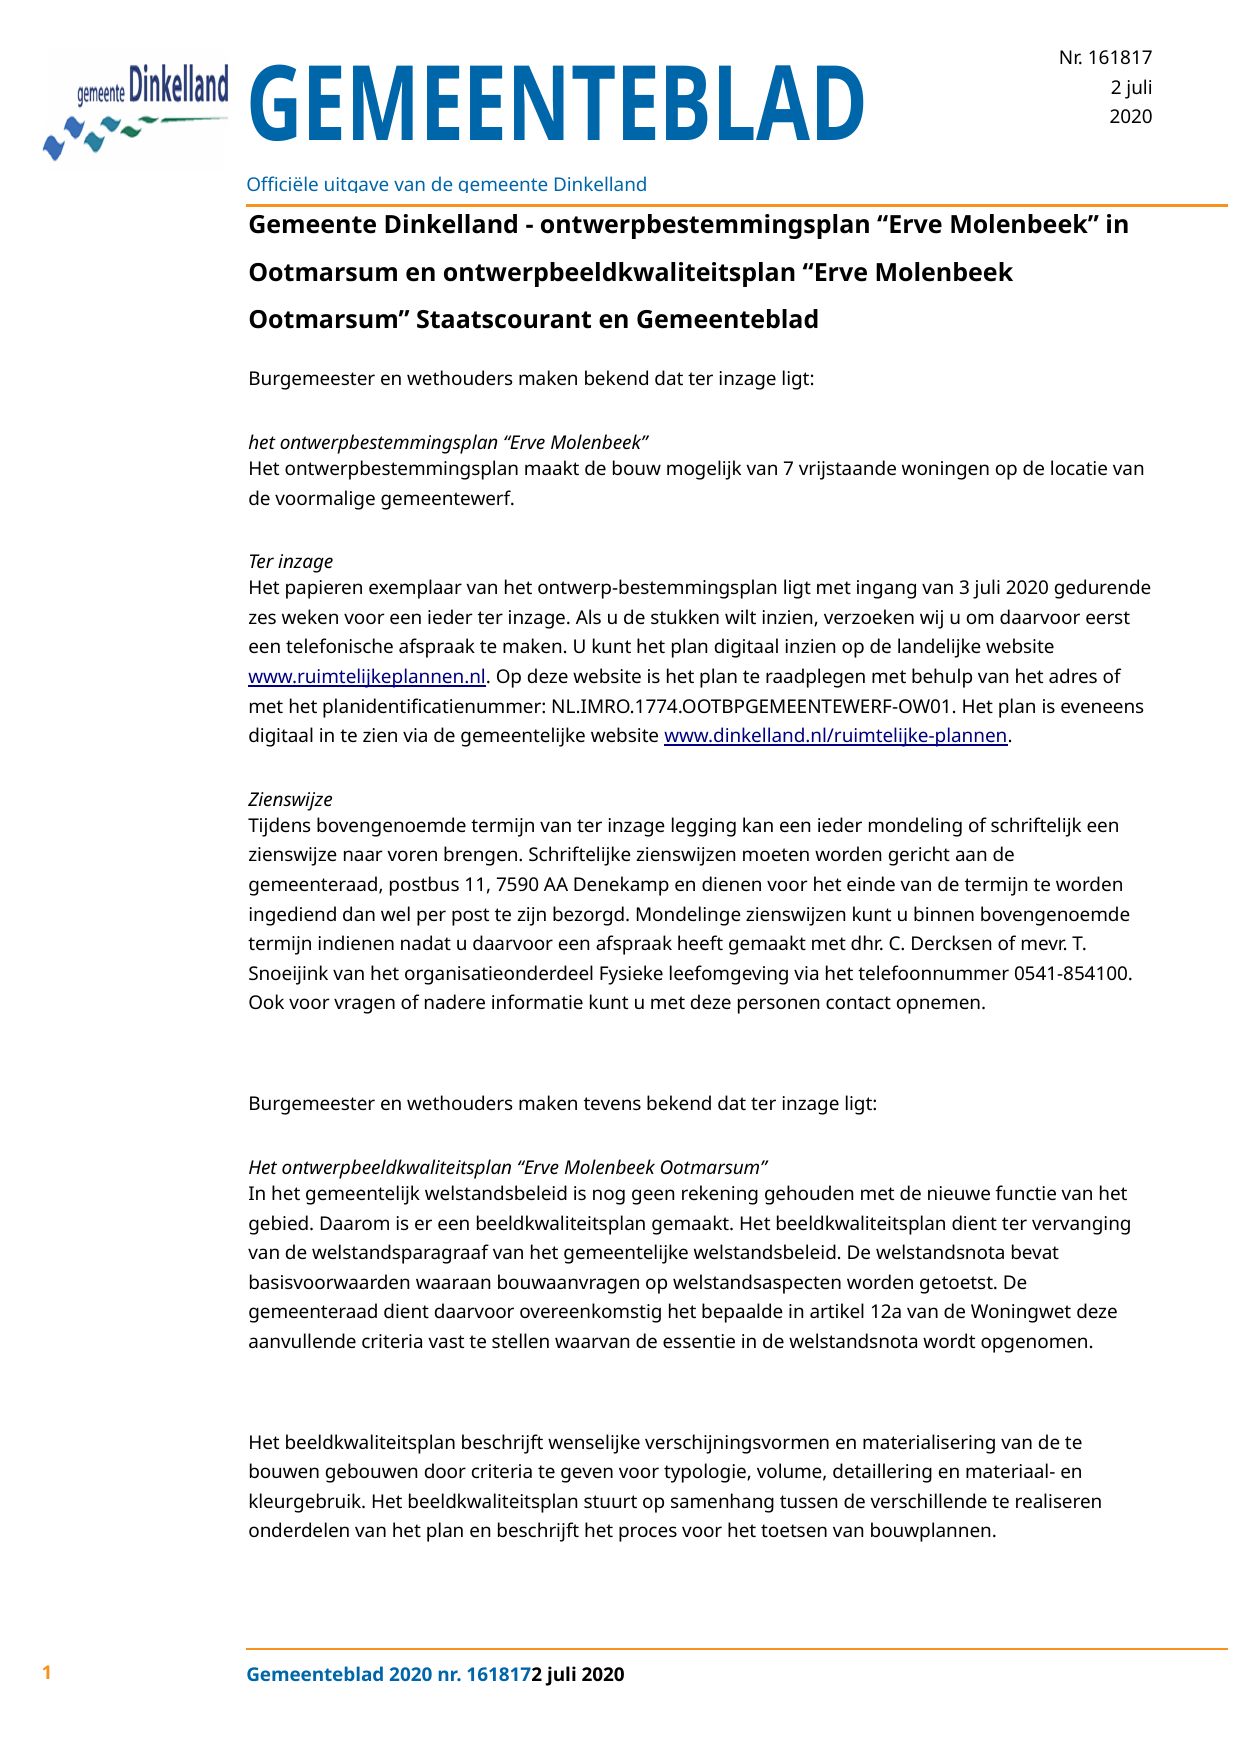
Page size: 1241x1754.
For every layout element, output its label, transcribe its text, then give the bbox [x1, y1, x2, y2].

picture [41, 47, 231, 172]
text het ontwerpbestemmingsplan “Erve Molenbeek” [248, 429, 1152, 455]
text Het papieren exemplaar van het ontwerp-bestemmingsplan ligt met ingang van 3 juli 2020 gedurende zes weken voor een ieder ter inzage. Als u de stukken wilt inzien, verzoeken wij u om daarvoor eerst een telefonische afspraak te maken. U kunt het plan digitaal inzien op de landelijke website www.ruimtelijkeplannen.nl. Op deze website is het plan te raadplegen met behulp van het adres of met het planidentificatienummer: NL.IMRO.1774.OOTBPGEMEENTEWERF-OW01. Het plan is eveneens digitaal in te zien via de gemeentelijke website www.dinkelland.nl/ruimtelijke-plannen. [248, 574, 1152, 748]
text Burgemeester en wethouders maken bekend dat ter inzage ligt: [248, 366, 1152, 391]
text Tijdens bovengenoemde termijn van ter inzage legging kan een ieder mondeling of schriftelijk een zienswijze naar voren brengen. Schriftelijke zienswijzen moeten worden gericht aan de gemeenteraad, postbus 11, 7590 AA Denekamp en dienen voor het einde van de termijn te worden ingediend dan wel per post te zijn bezorgd. Mondelinge zienswijzen kunt u binnen bovengenoemde termijn indienen nadat u daarvoor een afspraak heeft gemaakt met dhr. C. Dercksen of mevr. T. Snoeijink van het organisatieonderdeel Fysieke leefomgeving via het telefoonnummer 0541-854100. Ook voor vragen of nadere informatie kunt u met deze personen contact opnemen. [248, 812, 1152, 1015]
text Het ontwerpbestemmingsplan maakt de bouw mogelijk van 7 vrijstaande woningen op de locatie van de voormalige gemeentewerf. [248, 455, 1152, 511]
text Zienswijze [248, 786, 1152, 812]
text Gemeente Dinkelland - ontwerpbestemmingsplan “Erve Molenbeek” in Ootmarsum en ontwerpbeeldkwaliteitsplan “Erve Molenbeek Ootmarsum” Staatscourant en Gemeenteblad [248, 207, 1152, 336]
text Burgemeester en wethouders maken tevens bekend dat ter inzage ligt: [248, 1090, 1152, 1116]
text Het ontwerpbeeldkwaliteitsplan “Erve Molenbeek Ootmarsum” [248, 1154, 1152, 1180]
text Ter inzage [248, 549, 1152, 574]
text Het beeldkwaliteitsplan beschrijft wenselijke verschijningsvormen en materialisering van de te bouwen gebouwen door criteria te geven voor typologie, volume, detaillering en materiaal- en kleurgebruik. Het beeldkwaliteitsplan stuurt op samenhang tussen de verschillende te realiseren onderdelen van het plan en beschrijft het proces voor het toetsen van bouwplannen. [248, 1429, 1152, 1543]
text In het gemeentelijk welstandsbeleid is nog geen rekening gehouden met de nieuwe functie van het gebied. Daarom is er een beeldkwaliteitsplan gemaakt. Het beeldkwaliteitsplan dient ter vervanging van de welstandsparagraaf van het gemeentelijke welstandsbeleid. De welstandsnota bevat basisvoorwaarden waaraan bouwaanvragen op welstandsaspecten worden getoetst. De gemeenteraad dient daarvoor overeenkomstig het bepaalde in artikel 12a van de Woningwet deze aanvullende criteria vast te stellen waarvan de essentie in de welstandsnota wordt opgenomen. [248, 1180, 1152, 1354]
